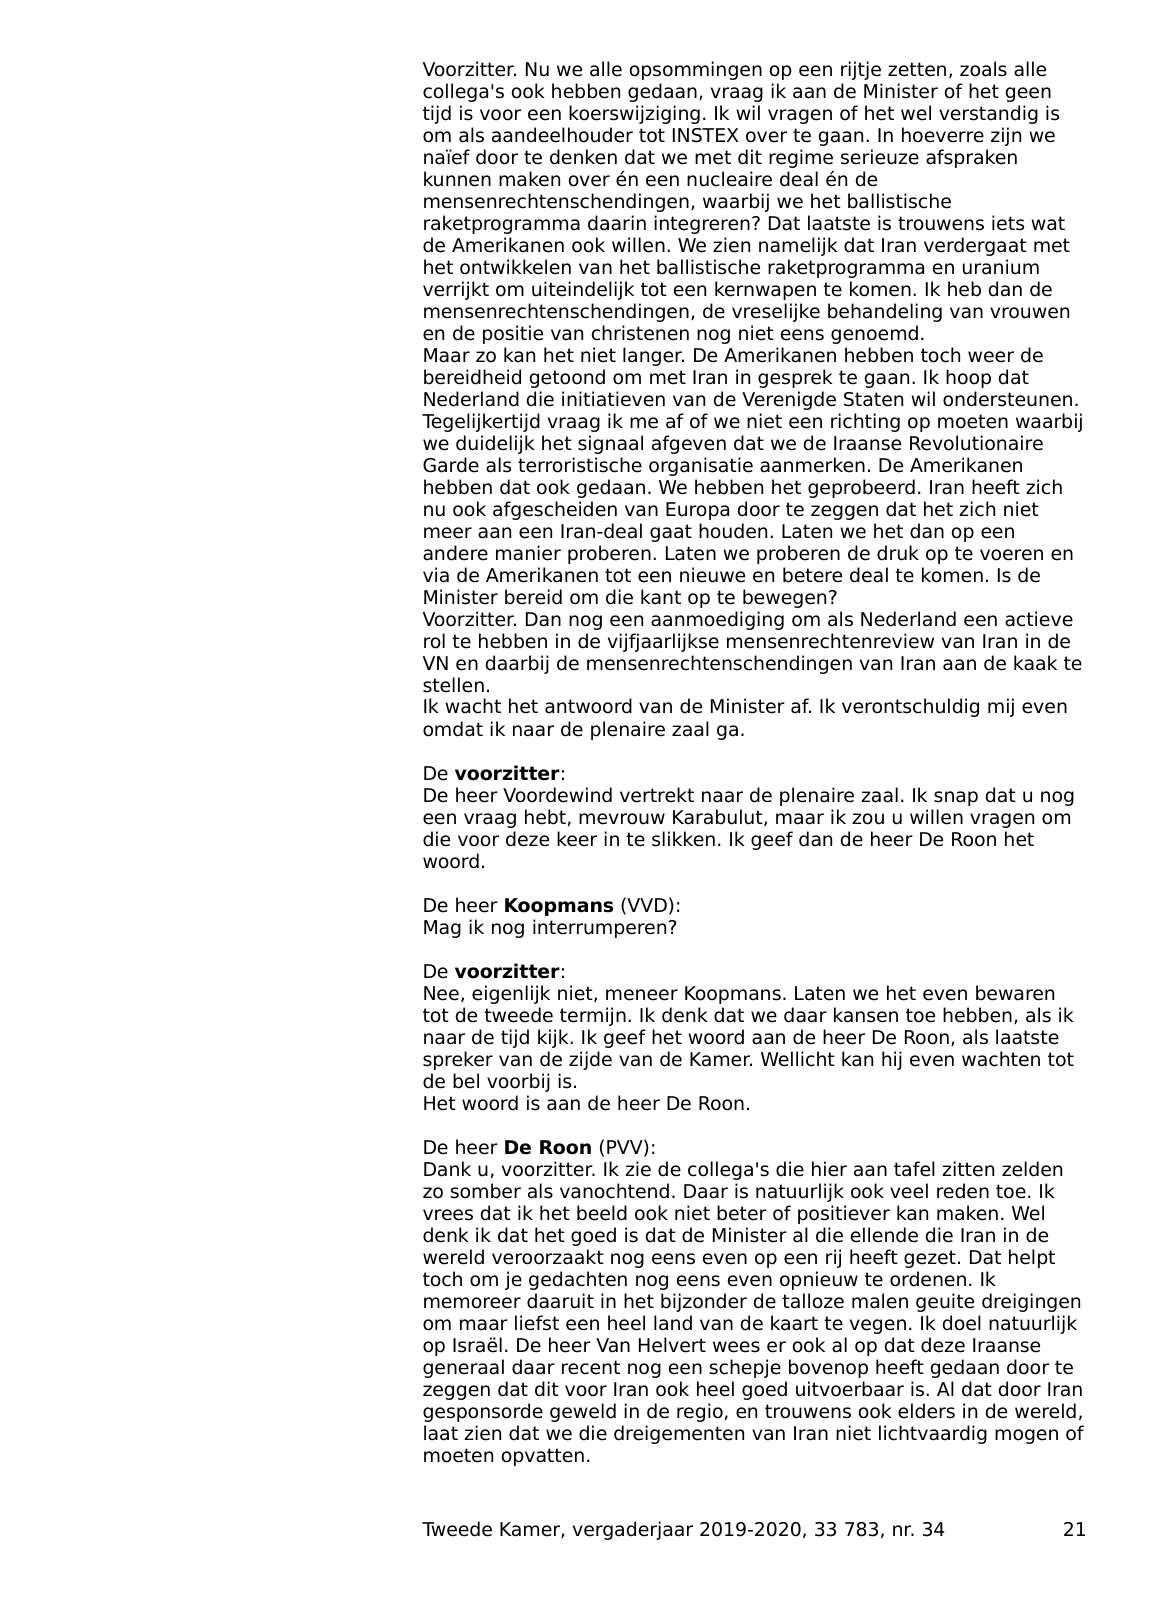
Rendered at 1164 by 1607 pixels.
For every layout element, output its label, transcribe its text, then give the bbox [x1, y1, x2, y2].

text Dank u, voorzitter. Ik zie de collega's die hier aan tafel zitten zelden zo somber als vanochtend. Daar is natuurlijk ook veel reden toe. Ik vrees dat ik het beeld ook niet beter of positiever kan maken. Wel denk ik dat het goed is dat de Minister al die ellende die Iran in de wereld veroorzaakt nog eens even op een rij heeft gezet. Dat helpt toch om je gedachten nog eens even opnieuw te ordenen. Ik memoreer daaruit in het bijzonder de talloze malen geuite dreigingen om maar liefst een heel land van de kaart te vegen. Ik doel natuurlijk op Israël. De heer Van Helvert wees er ook al op dat deze Iraanse generaal daar recent nog een schepje bovenop heeft gedaan door te zeggen dat dit voor Iran ook heel goed uitvoerbaar is. Al dat door Iran gesponsorde geweld in de regio, en trouwens ook elders in de wereld, laat zien dat we die dreigementen van Iran niet lichtvaardig mogen of moeten opvatten. [422, 1159, 1087, 1467]
text De heer De Roon (PVV): [422, 1137, 1087, 1159]
text De voorzitter: [422, 763, 1087, 784]
text De heer Koopmans (VVD): [422, 895, 1087, 917]
text Ik wacht het antwoord van de Minister af. Ik verontschuldig mij even omdat ik naar de plenaire zaal ga. [422, 696, 1087, 740]
text Voorzitter. Dan nog een aanmoediging om als Nederland een actieve rol te hebben in de vijfjaarlijkse mensenrechtenreview van Iran in de VN en daarbij de mensenrechtenschendingen van Iran aan de kaak te stellen. [422, 608, 1087, 696]
text De heer Voordewind vertrekt naar de plenaire zaal. Ik snap dat u nog een vraag hebt, mevrouw Karabulut, maar ik zou u willen vragen om die voor deze keer in te slikken. Ik geef dan de heer De Roon het woord. [422, 784, 1087, 872]
text Nee, eigenlijk niet, meneer Koopmans. Laten we het even bewaren tot de tweede termijn. Ik denk dat we daar kansen toe hebben, als ik naar de tijd kijk. Ik geef het woord aan de heer De Roon, als laatste spreker van de zijde van de Kamer. Wellicht kan hij even wachten tot de bel voorbij is. [422, 983, 1087, 1093]
text De voorzitter: [422, 961, 1087, 983]
text Maar zo kan het niet langer. De Amerikanen hebben toch weer de bereidheid getoond om met Iran in gesprek te gaan. Ik hoop dat Nederland die initiatieven van de Verenigde Staten wil ondersteunen. Tegelijkertijd vraag ik me af of we niet een richting op moeten waarbij we duidelijk het signaal afgeven dat we de Iraanse Revolutionaire Garde als terroristische organisatie aanmerken. De Amerikanen hebben dat ook gedaan. We hebben het geprobeerd. Iran heeft zich nu ook afgescheiden van Europa door te zeggen dat het zich niet meer aan een Iran-deal gaat houden. Laten we het dan op een andere manier proberen. Laten we proberen de druk op te voeren en via de Amerikanen tot een nieuwe en betere deal te komen. Is de Minister bereid om die kant op te bewegen? [422, 345, 1087, 608]
text Mag ik nog interrumperen? [422, 917, 1087, 939]
text Het woord is aan de heer De Roon. [422, 1093, 1087, 1115]
text Voorzitter. Nu we alle opsommingen op een rijtje zetten, zoals alle collega's ook hebben gedaan, vraag ik aan de Minister of het geen tijd is voor een koerswijziging. Ik wil vragen of het wel verstandig is om als aandeelhouder tot INSTEX over te gaan. In hoeverre zijn we naïef door te denken dat we met dit regime serieuze afspraken kunnen maken over én een nucleaire deal én de mensenrechtenschendingen, waarbij we het ballistische raketprogramma daarin integreren? Dat laatste is trouwens iets wat de Amerikanen ook willen. We zien namelijk dat Iran verdergaat met het ontwikkelen van het ballistische raketprogramma en uranium verrijkt om uiteindelijk tot een kernwapen te komen. Ik heb dan de mensenrechtenschendingen, de vreselijke behandeling van vrouwen en de positie van christenen nog niet eens genoemd. [422, 59, 1087, 345]
